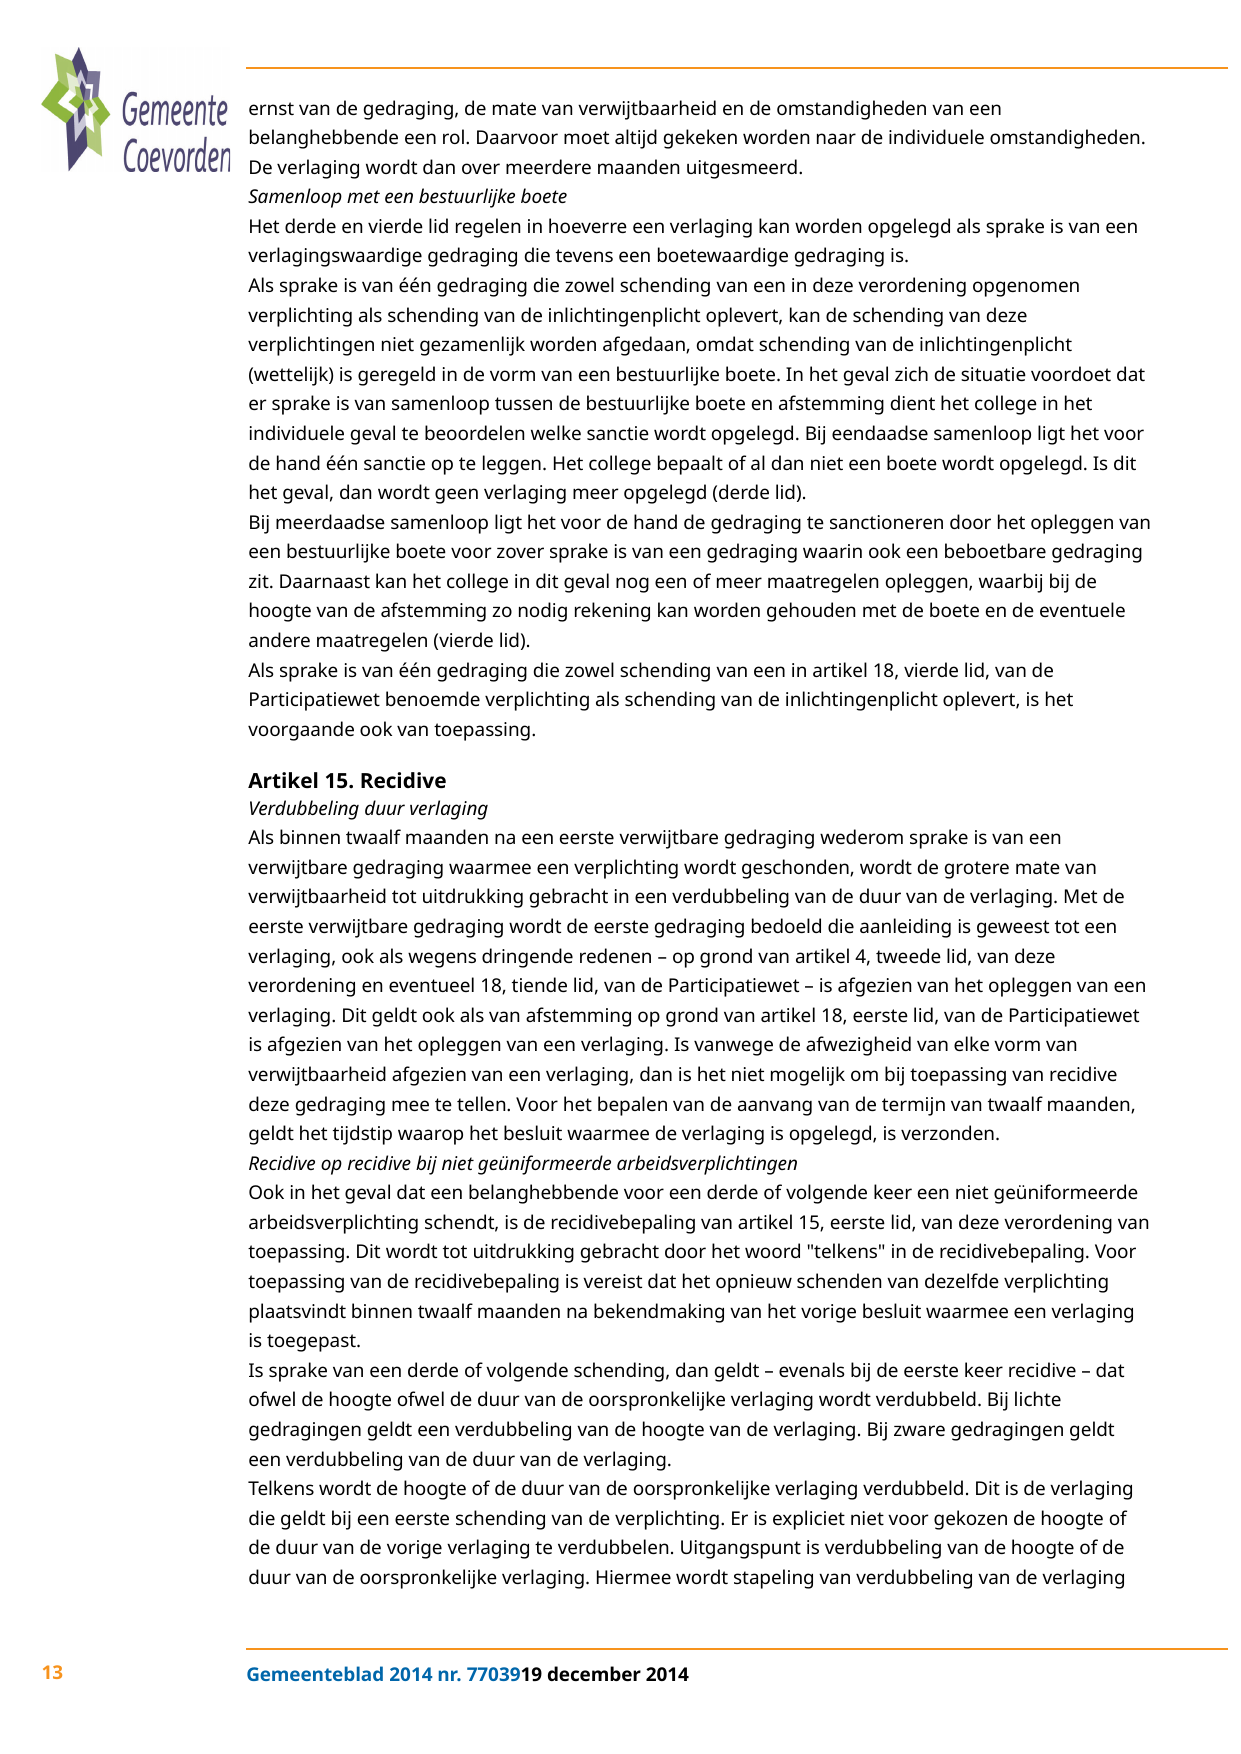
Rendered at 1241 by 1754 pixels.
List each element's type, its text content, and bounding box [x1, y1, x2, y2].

text Als sprake is van één gedraging die zowel schending van een in deze verordening opgenomen verplichting als schending van de inlichtingenplicht oplevert, kan de schending van deze verplichtingen niet gezamenlijk worden afgedaan, omdat schending van de inlichtingenplicht (wettelijk) is geregeld in de vorm van een bestuurlijke boete. In het geval zich de situatie voordoet dat er sprake is van samenloop tussen de bestuurlijke boete en afstemming dient het college in het individuele geval te beoordelen welke sanctie wordt opgelegd. Bij eendaadse samenloop ligt het voor de hand één sanctie op te leggen. Het college bepaalt of al dan niet een boete wordt opgelegd. Is dit het geval, dan wordt geen verlaging meer opgelegd (derde lid). [248, 272, 1152, 505]
text Recidive op recidive bij niet geüniformeerde arbeidsverplichtingen [248, 1150, 1152, 1176]
text Als binnen twaalf maanden na een eerste verwijtbare gedraging wederom sprake is van een verwijtbare gedraging waarmee een verplichting wordt geschonden, wordt de grotere mate van verwijtbaarheid tot uitdrukking gebracht in een verdubbeling van de duur van de verlaging. Met de eerste verwijtbare gedraging wordt de eerste gedraging bedoeld die aanleiding is geweest tot een verlaging, ook als wegens dringende redenen – op grond van artikel 4, tweede lid, van deze verordening en eventueel 18, tiende lid, van de Participatiewet – is afgezien van het opleggen van een verlaging. Dit geldt ook als van afstemming op grond van artikel 18, eerste lid, van de Participatiewet is afgezien van het opleggen van een verlaging. Is vanwege de afwezigheid van elke vorm van verwijtbaarheid afgezien van een verlaging, dan is het niet mogelijk om bij toepassing van recidive deze gedraging mee te tellen. Voor het bepalen van de aanvang van de termijn van twaalf maanden, geldt het tijdstip waarop het besluit waarmee de verlaging is opgelegd, is verzonden. [248, 824, 1152, 1146]
text ernst van de gedraging, de mate van verwijtbaarheid en de omstandigheden van een belanghebbende een rol. Daarvoor moet altijd gekeken worden naar de individuele omstandigheden. De verlaging wordt dan over meerdere maanden uitgesmeerd. [248, 95, 1152, 180]
text Het derde en vierde lid regelen in hoeverre een verlaging kan worden opgelegd als sprake is van een verlagingswaardige gedraging die tevens een boetewaardige gedraging is. [248, 213, 1152, 268]
text Telkens wordt de hoogte of de duur van de oorspronkelijke verlaging verdubbeld. Dit is de verlaging die geldt bij een eerste schending van de verplichting. Er is expliciet niet voor gekozen de hoogte of de duur van de vorige verlaging te verdubbelen. Uitgangspunt is verdubbeling van de hoogte of de duur van de oorspronkelijke verlaging. Hiermee wordt stapeling van verdubbeling van de verlaging [248, 1475, 1152, 1590]
text Bij meerdaadse samenloop ligt het voor de hand de gedraging te sanctioneren door het opleggen van een bestuurlijke boete voor zover sprake is van een gedraging waarin ook een beboetbare gedraging zit. Daarnaast kan het college in dit geval nog een of meer maatregelen opleggen, waarbij bij de hoogte van de afstemming zo nodig rekening kan worden gehouden met de boete en de eventuele andere maatregelen (vierde lid). [248, 509, 1152, 653]
text Verdubbeling duur verlaging [248, 795, 1152, 821]
text Artikel 15. Recidive [248, 766, 1152, 795]
text Is sprake van een derde of volgende schending, dan geldt – evenals bij de eerste keer recidive – dat ofwel de hoogte ofwel de duur van de oorspronkelijke verlaging wordt verdubbeld. Bij lichte gedragingen geldt een verdubbeling van de hoogte van de verlaging. Bij zware gedragingen geldt een verdubbeling van de duur van de verlaging. [248, 1357, 1152, 1471]
text Als sprake is van één gedraging die zowel schending van een in artikel 18, vierde lid, van de Participatiewet benoemde verplichting als schending van de inlichtingenplicht oplevert, is het voorgaande ook van toepassing. [248, 657, 1152, 742]
text Ook in het geval dat een belanghebbende voor een derde of volgende keer een niet geüniformeerde arbeidsverplichting schendt, is de recidivebepaling van artikel 15, eerste lid, van deze verordening van toepassing. Dit wordt tot uitdrukking gebracht door het woord "telkens" in de recidivebepaling. Voor toepassing van de recidivebepaling is vereist dat het opnieuw schenden van dezelfde verplichting plaatsvindt binnen twaalf maanden na bekendmaking van het vorige besluit waarmee een verlaging is toegepast. [248, 1179, 1152, 1353]
picture [41, 47, 231, 172]
text Samenloop met een bestuurlijke boete [248, 183, 1152, 209]
